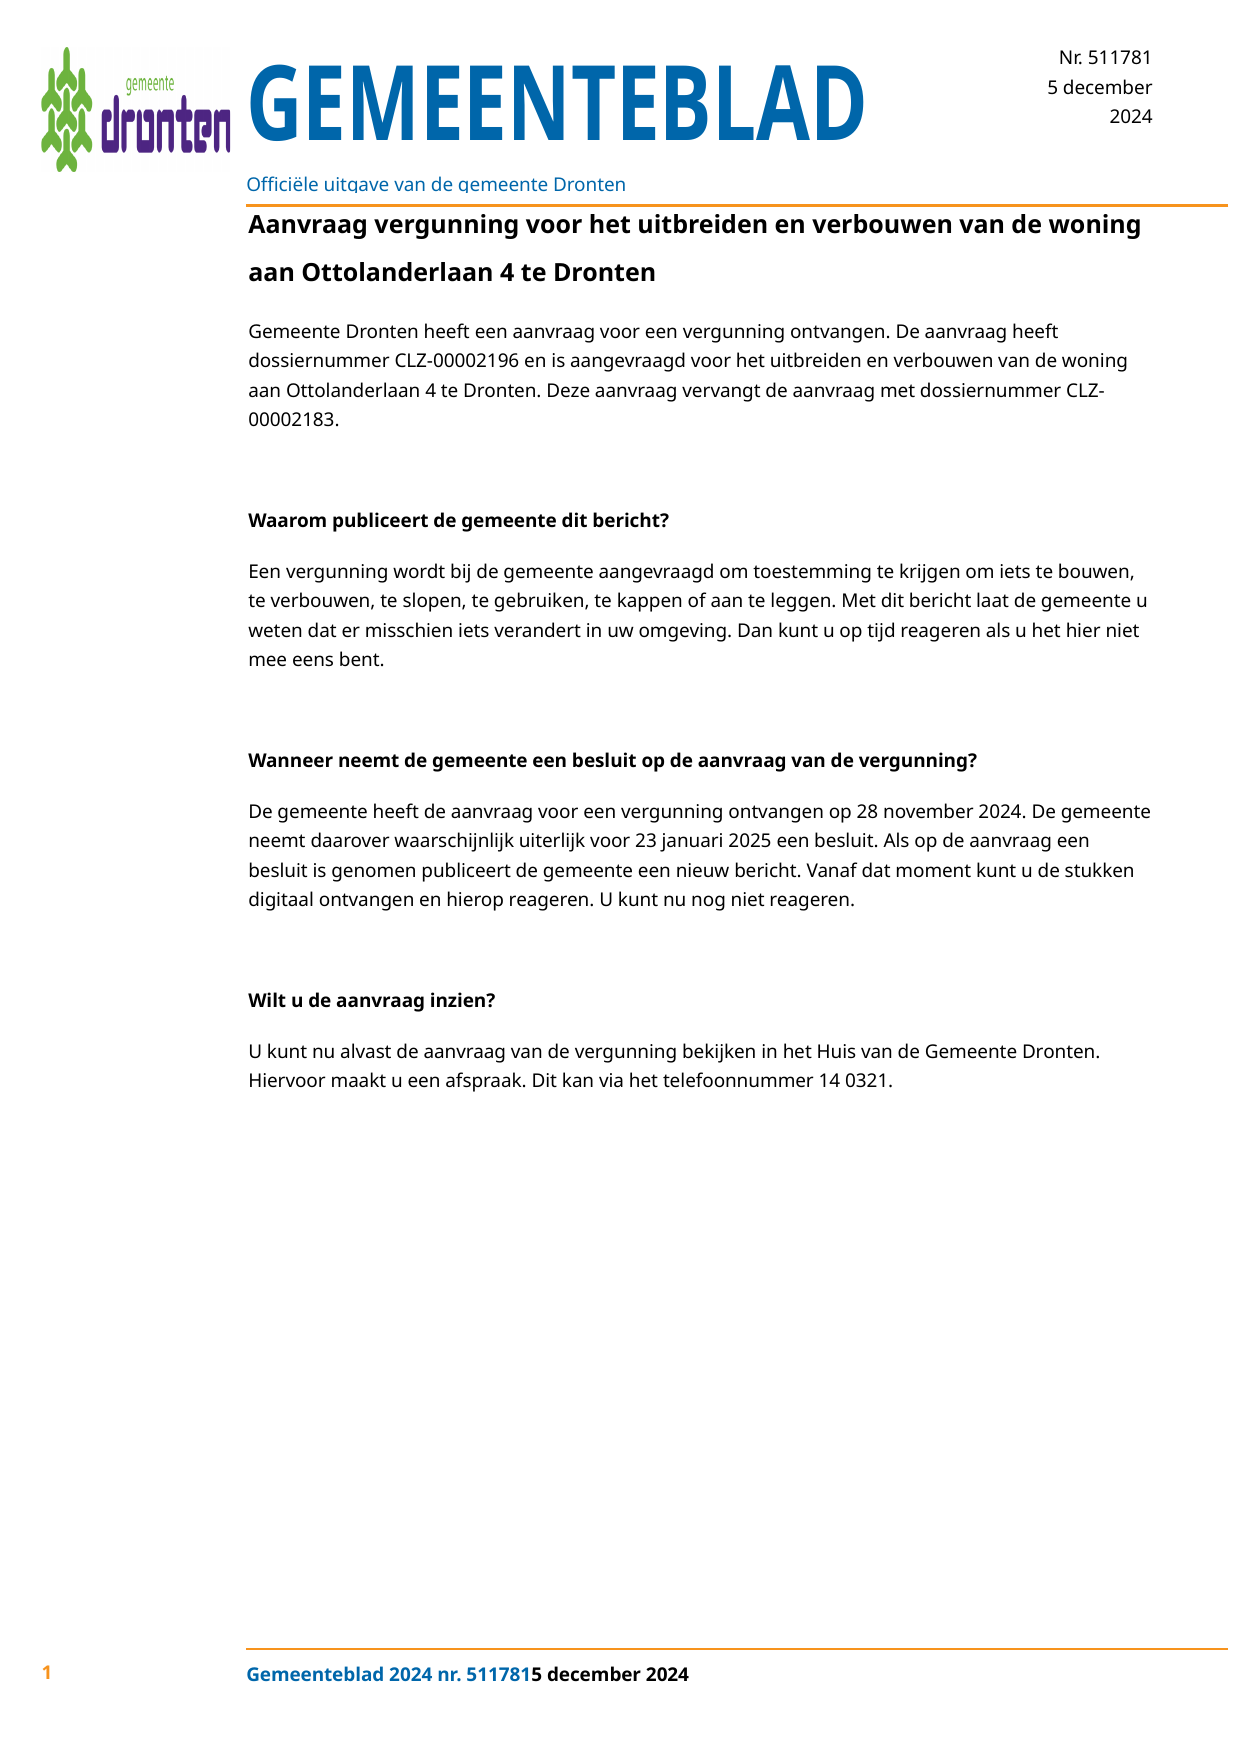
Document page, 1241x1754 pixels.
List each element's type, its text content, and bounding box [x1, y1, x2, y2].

text De gemeente heeft de aanvraag voor een vergunning ontvangen op 28 november 2024. De gemeente neemt daarover waarschijnlijk uiterlijk voor 23 januari 2025 een besluit. Als op de aanvraag een besluit is genomen publiceert de gemeente een nieuw bericht. Vanaf dat moment kunt u de stukken digitaal ontvangen en hierop reageren. U kunt nu nog niet reageren. [248, 798, 1152, 912]
text Wilt u de aanvraag inzien? [248, 987, 1152, 1013]
text Aanvraag vergunning voor het uitbreiden en verbouwen van de woning aan Ottolanderlaan 4 te Dronten [248, 207, 1152, 288]
text Een vergunning wordt bij de gemeente aangevraagd om toestemming te krijgen om iets te bouwen, te verbouwen, te slopen, te gebruiken, te kappen of aan te leggen. Met dit bericht laat de gemeente u weten dat er misschien iets verandert in uw omgeving. Dan kunt u op tijd reageren als u het hier niet mee eens bent. [248, 558, 1152, 672]
text Gemeente Dronten heeft een aanvraag voor een vergunning ontvangen. De aanvraag heeft dossiernummer CLZ-00002196 en is aangevraagd voor het uitbreiden en verbouwen van de woning aan Ottolanderlaan 4 te Dronten. Deze aanvraag vervangt de aanvraag met dossiernummer CLZ-00002183. [248, 318, 1152, 432]
text U kunt nu alvast de aanvraag van de vergunning bekijken in het Huis van de Gemeente Dronten. Hiervoor maakt u een afspraak. Dit kan via het telefoonnummer 14 0321. [248, 1038, 1152, 1093]
text Waarom publiceert de gemeente dit bericht? [248, 507, 1152, 533]
picture [41, 47, 231, 172]
text Wanneer neemt de gemeente een besluit op de aanvraag van de vergunning? [248, 747, 1152, 773]
